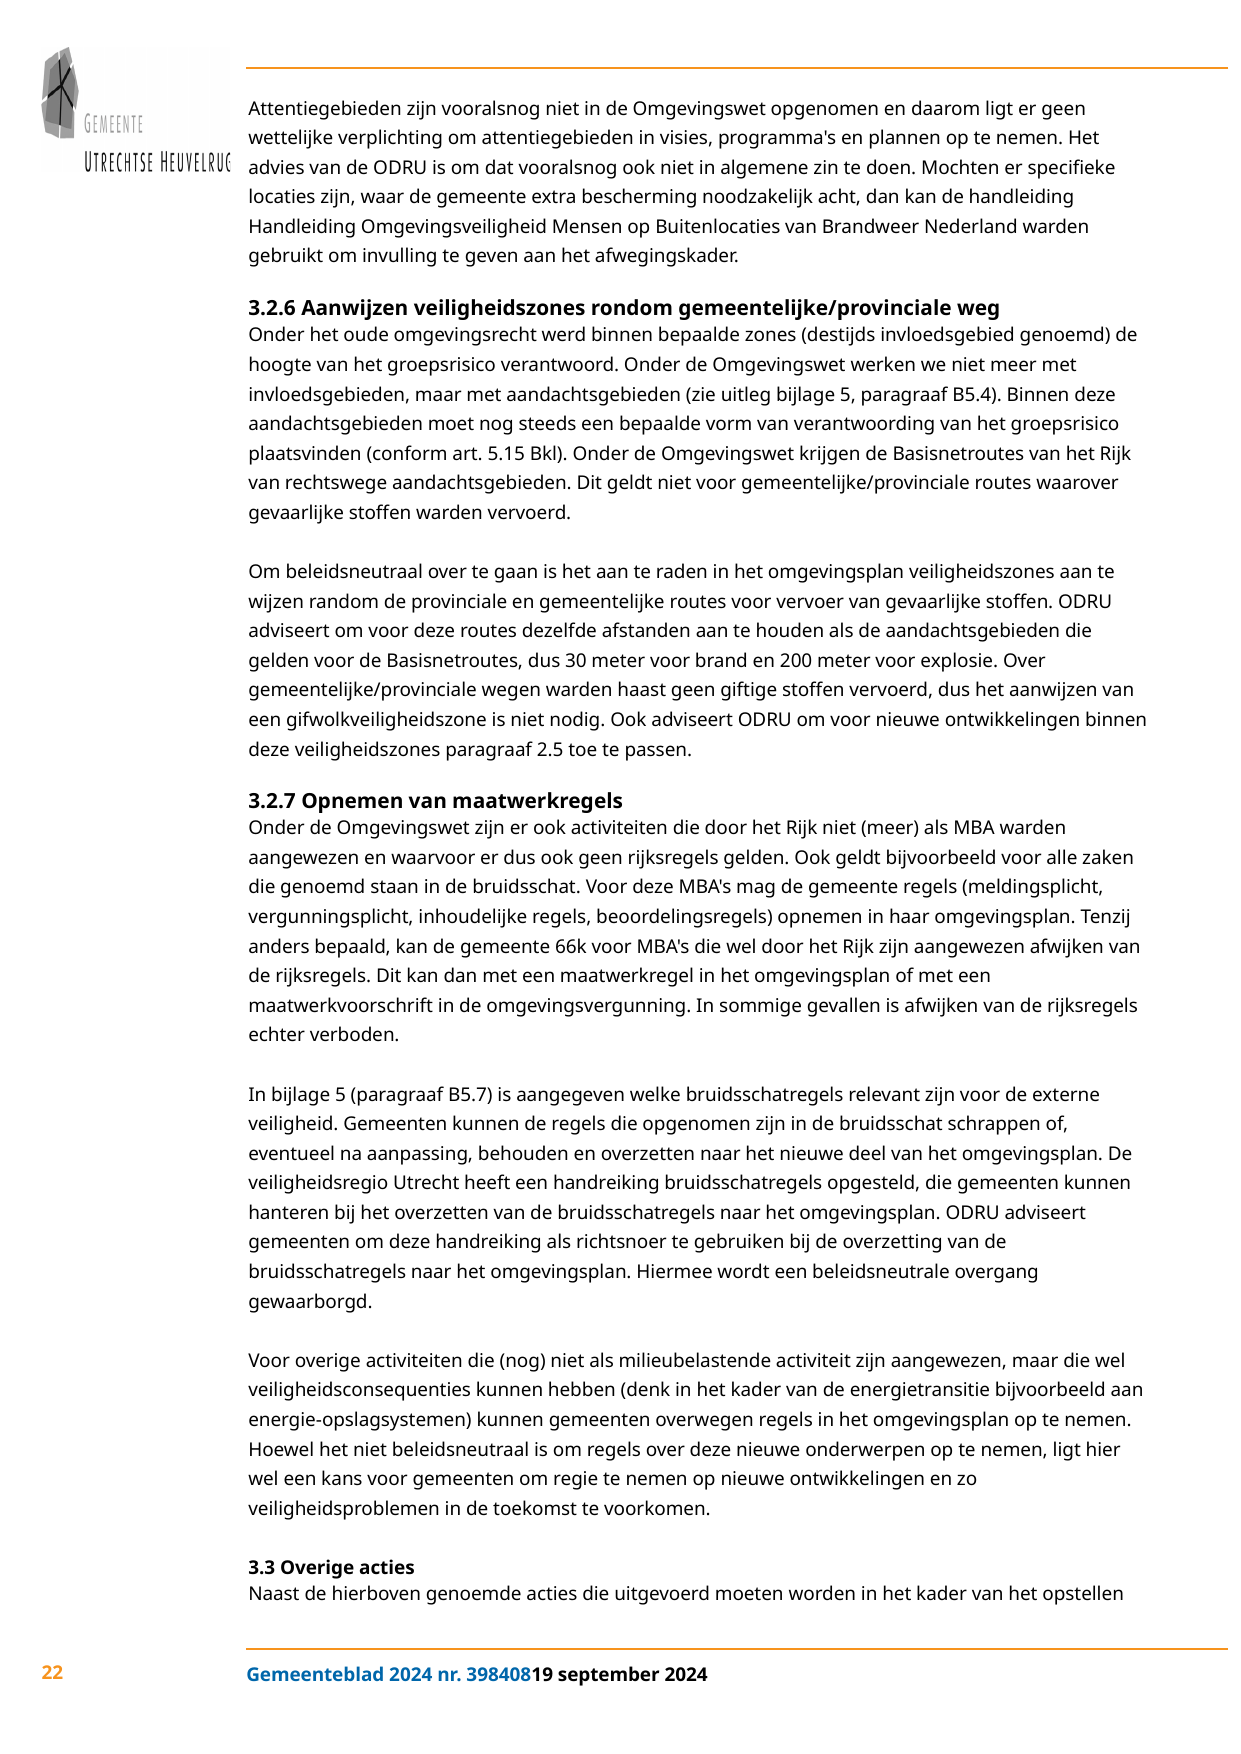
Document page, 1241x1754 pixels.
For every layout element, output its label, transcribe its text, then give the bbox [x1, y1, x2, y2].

text 3.3 Overige acties [248, 1554, 1152, 1580]
text In bijlage 5 (paragraaf B5.7) is aangegeven welke bruidsschatregels relevant zijn voor de externe veiligheid. Gemeenten kunnen de regels die opgenomen zijn in de bruidsschat schrappen of, eventueel na aanpassing, behouden en overzetten naar het nieuwe deel van het omgevingsplan. De veiligheidsregio Utrecht heeft een handreiking bruidsschatregels opgesteld, die gemeenten kunnen hanteren bij het overzetten van de bruidsschatregels naar het omgevingsplan. ODRU adviseert gemeenten om deze handreiking als richtsnoer te gebruiken bij de overzetting van de bruidsschatregels naar het omgevingsplan. Hiermee wordt een beleidsneutrale overgang gewaarborgd. [248, 1081, 1152, 1314]
text 3.2.6 Aanwijzen veiligheidszones rondom gemeentelijke/provinciale weg [248, 293, 1152, 322]
picture [41, 47, 231, 172]
text Onder de Omgevingswet zijn er ook activiteiten die door het Rijk niet (meer) als MBA warden aangewezen en waarvoor er dus ook geen rijksregels gelden. Ook geldt bijvoorbeeld voor alle zaken die genoemd staan in de bruidsschat. Voor deze MBA's mag de gemeente regels (meldingsplicht, vergunningsplicht, inhoudelijke regels, beoordelingsregels) opnemen in haar omgevingsplan. Tenzij anders bepaald, kan de gemeente 66k voor MBA's die wel door het Rijk zijn aangewezen afwijken van de rijksregels. Dit kan dan met een maatwerkregel in het omgevingsplan of met een maatwerkvoorschrift in de omgevingsvergunning. In sommige gevallen is afwijken van de rijksregels echter verboden. [248, 814, 1152, 1047]
text Naast de hierboven genoemde acties die uitgevoerd moeten worden in het kader van het opstellen [248, 1580, 1152, 1606]
text 3.2.7 Opnemen van maatwerkregels [248, 786, 1152, 814]
text Attentiegebieden zijn vooralsnog niet in de Omgevingswet opgenomen en daarom ligt er geen wettelijke verplichting om attentiegebieden in visies, programma's en plannen op te nemen. Het advies van de ODRU is om dat vooralsnog ook niet in algemene zin te doen. Mochten er specifieke locaties zijn, waar de gemeente extra bescherming noodzakelijk acht, dan kan de handleiding Handleiding Omgevingsveiligheid Mensen op Buitenlocaties van Brandweer Nederland warden gebruikt om invulling te geven aan het afwegingskader. [248, 95, 1152, 268]
text Voor overige activiteiten die (nog) niet als milieubelastende activiteit zijn aangewezen, maar die wel veiligheidsconsequenties kunnen hebben (denk in het kader van de energietransitie bijvoorbeeld aan energie-opslagsystemen) kunnen gemeenten overwegen regels in het omgevingsplan op te nemen. Hoewel het niet beleidsneutraal is om regels over deze nieuwe onderwerpen op te nemen, ligt hier wel een kans voor gemeenten om regie te nemen op nieuwe ontwikkelingen en zo veiligheidsproblemen in de toekomst te voorkomen. [248, 1347, 1152, 1521]
text Om beleidsneutraal over te gaan is het aan te raden in het omgevingsplan veiligheidszones aan te wijzen random de provinciale en gemeentelijke routes voor vervoer van gevaarlijke stoffen. ODRU adviseert om voor deze routes dezelfde afstanden aan te houden als de aandachtsgebieden die gelden voor de Basisnetroutes, dus 30 meter voor brand en 200 meter voor explosie. Over gemeentelijke/provinciale wegen warden haast geen giftige stoffen vervoerd, dus het aanwijzen van een gifwolkveiligheidszone is niet nodig. Ook adviseert ODRU om voor nieuwe ontwikkelingen binnen deze veiligheidszones paragraaf 2.5 toe te passen. [248, 558, 1152, 761]
text Onder het oude omgevingsrecht werd binnen bepaalde zones (destijds invloedsgebied genoemd) de hoogte van het groepsrisico verantwoord. Onder de Omgevingswet werken we niet meer met invloedsgebieden, maar met aandachtsgebieden (zie uitleg bijlage 5, paragraaf B5.4). Binnen deze aandachtsgebieden moet nog steeds een bepaalde vorm van verantwoording van het groepsrisico plaatsvinden (conform art. 5.15 Bkl). Onder de Omgevingswet krijgen de Basisnetroutes van het Rijk van rechtswege aandachtsgebieden. Dit geldt niet voor gemeentelijke/provinciale routes waarover gevaarlijke stoffen warden vervoerd. [248, 322, 1152, 525]
